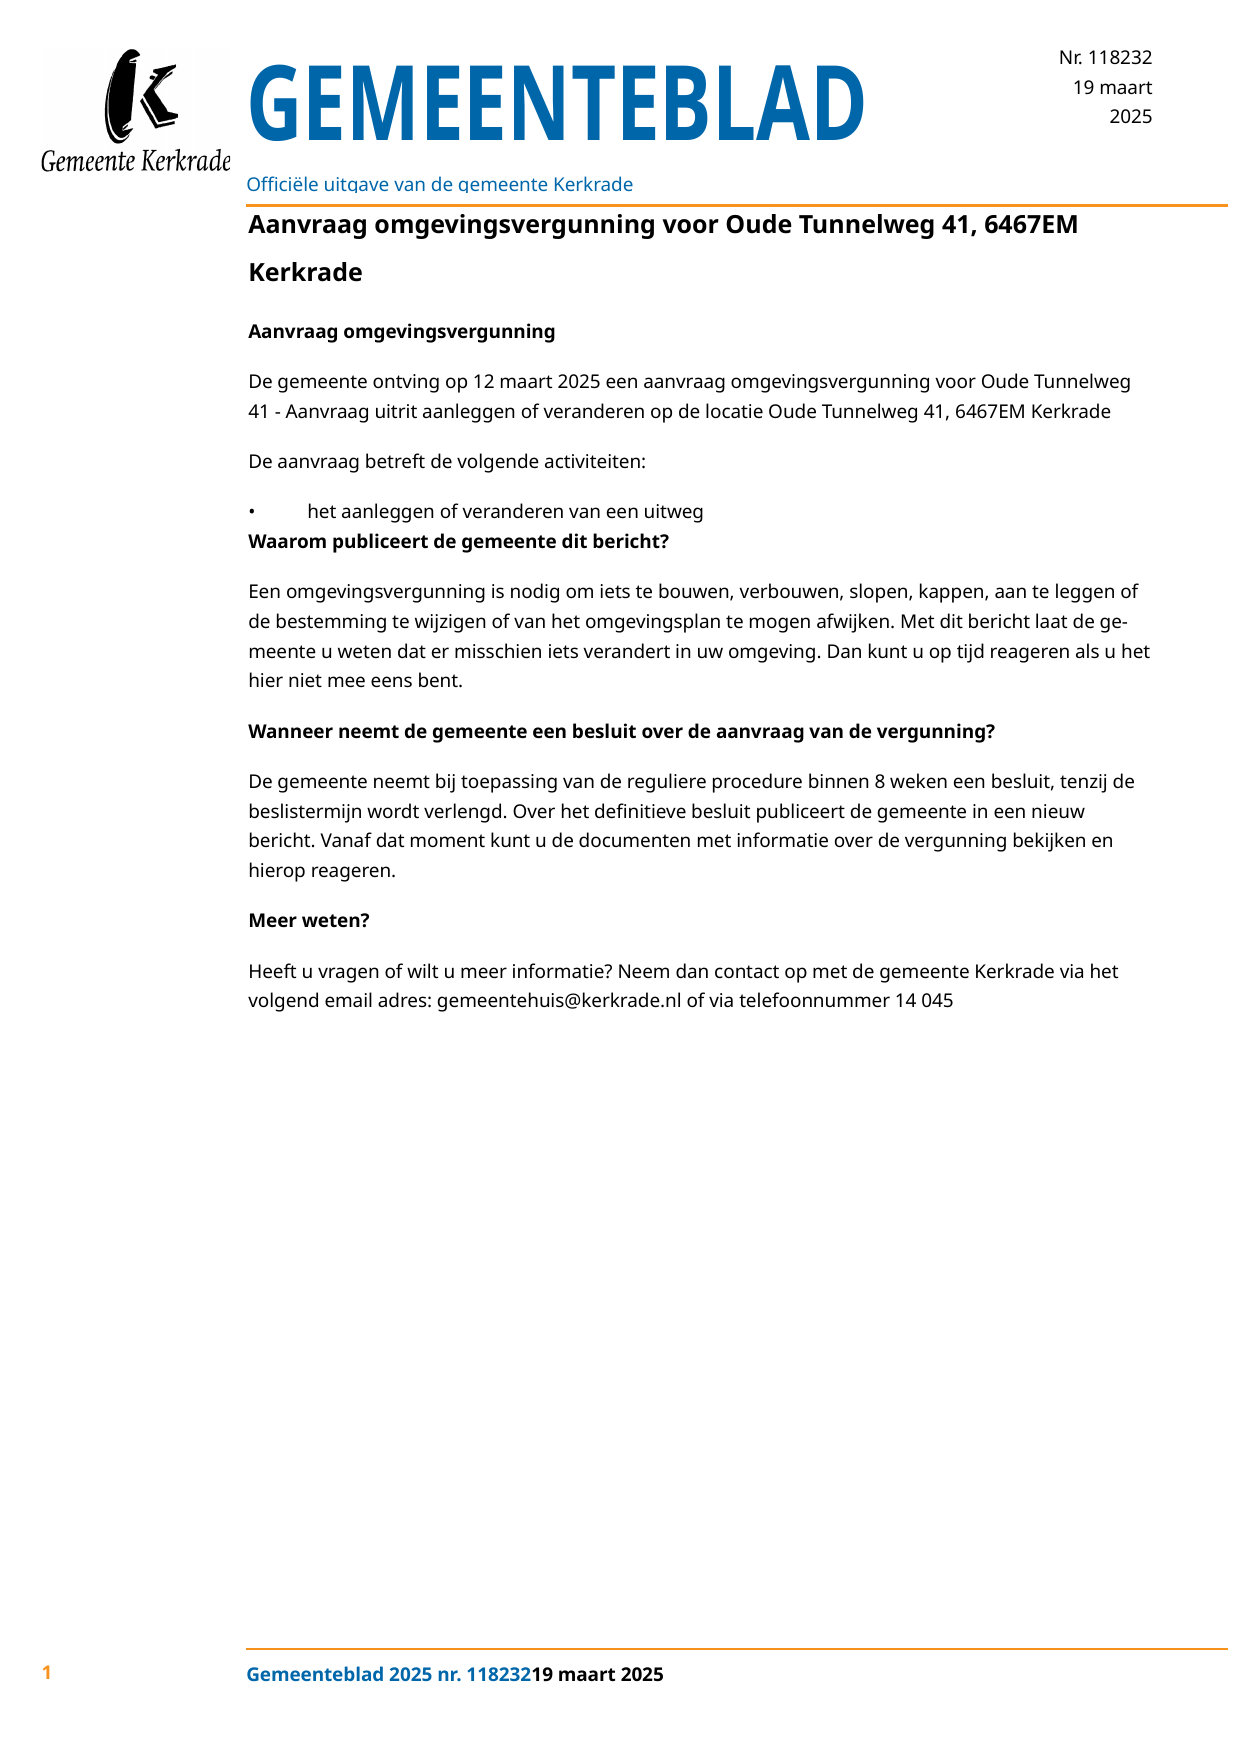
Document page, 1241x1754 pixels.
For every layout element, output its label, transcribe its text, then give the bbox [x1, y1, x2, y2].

text De gemeente ontving op 12 maart 2025 een aanvraag omgevingsvergunning voor Oude Tunnelweg 41 - Aanvraag uitrit aanleggen of veranderen op de locatie Oude Tunnelweg 41, 6467EM Kerkrade [248, 368, 1152, 424]
text De aanvraag betreft de volgende activiteiten: [248, 448, 1152, 474]
text Waarom publiceert de gemeente dit bericht? [248, 528, 1152, 554]
text Aanvraag omgevingsvergunning [248, 318, 1152, 344]
text Wanneer neemt de gemeente een besluit over de aanvraag van de vergunning? [248, 718, 1152, 744]
text Heeft u vragen of wilt u meer informatie? Neem dan contact op met de gemeente Kerkrade via het volgend email adres: gemeentehuis@kerkrade.nl of via telefoonnummer 14 045 [248, 958, 1152, 1013]
text De gemeente neemt bij toepassing van de reguliere procedure binnen 8 weken een besluit, tenzij de beslistermijn wordt verlengd. Over het definitieve besluit publiceert de gemeente in een nieuw bericht. Vanaf dat moment kunt u de documenten met informatie over de vergunning bekijken en hierop reageren. [248, 768, 1152, 883]
text Een omgevingsvergunning is nodig om iets te bouwen, verbouwen, slopen, kappen, aan te leggen of de bestemming te wijzigen of van het omgevingsplan te mogen afwijken. Met dit bericht laat de ge- meente u weten dat er misschien iets verandert in uw omgeving. Dan kunt u op tijd reageren als u het hier niet mee eens bent. [248, 579, 1152, 693]
text Aanvraag omgevingsvergunning voor Oude Tunnelweg 41, 6467EM Kerkrade [248, 207, 1152, 288]
list het aanleggen of veranderen van een uitweg [248, 499, 1152, 524]
picture [41, 47, 231, 172]
text Meer weten? [248, 907, 1152, 933]
